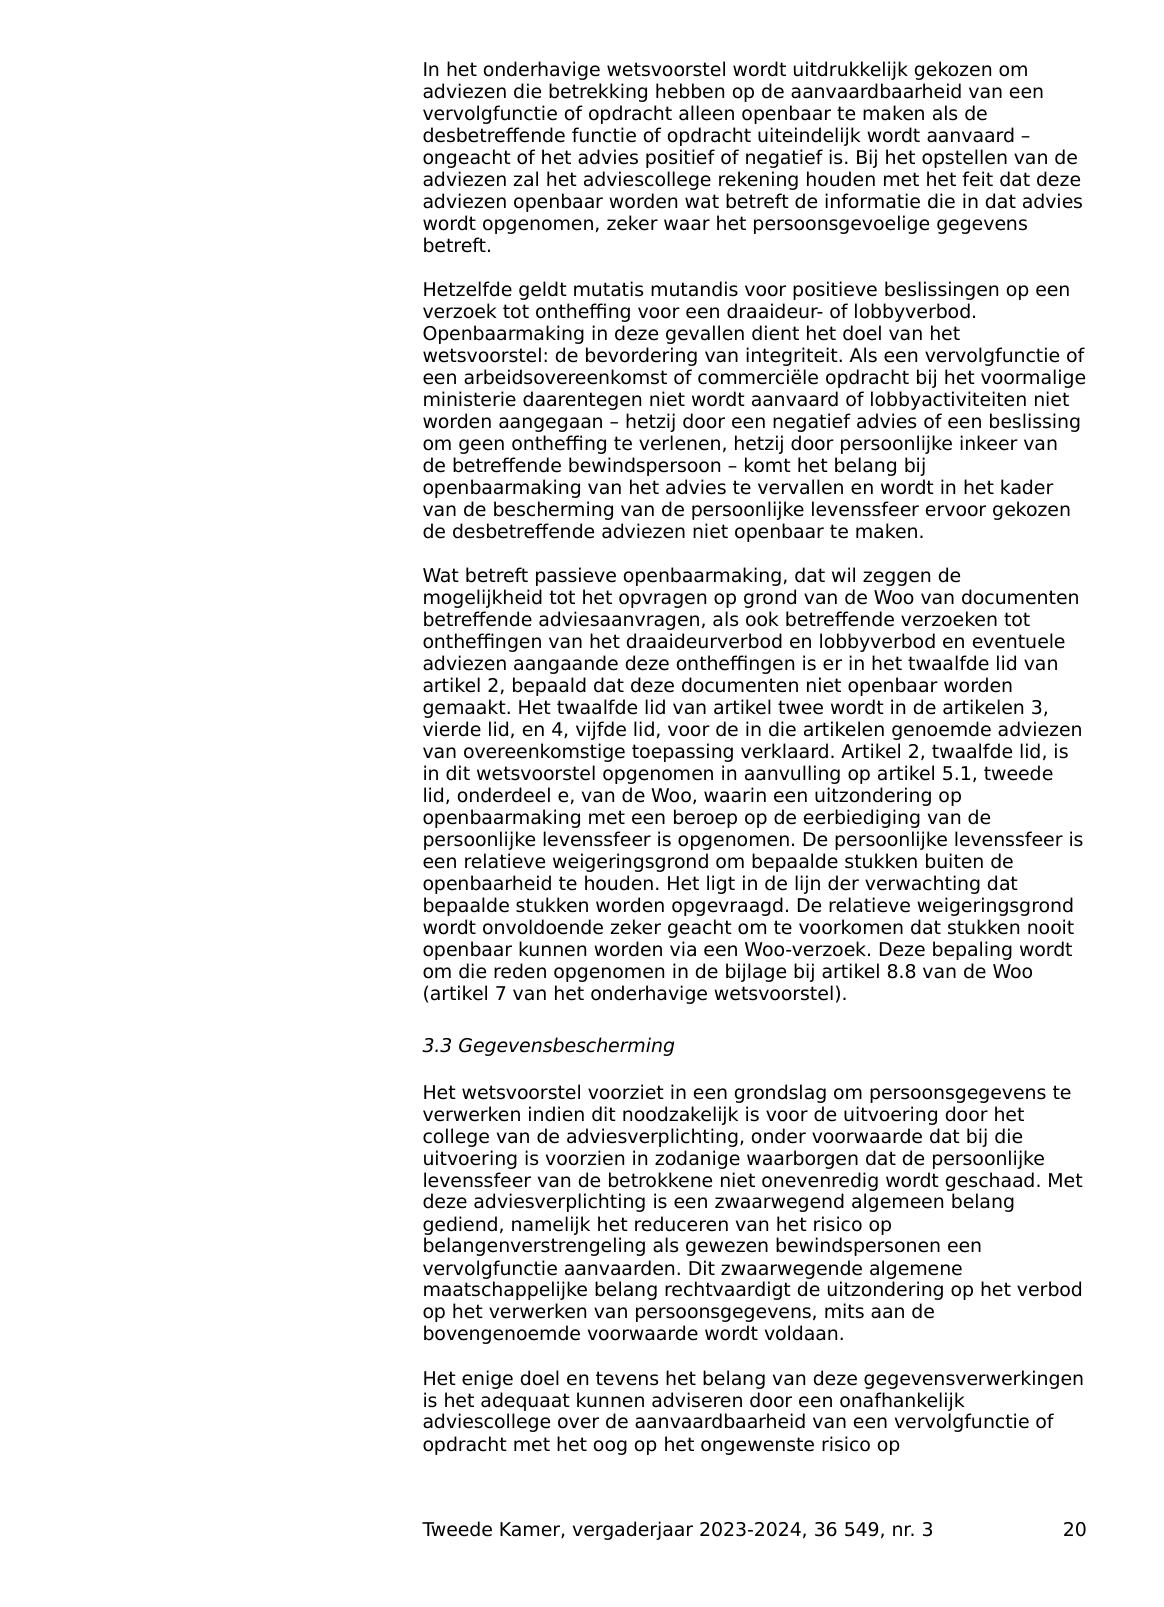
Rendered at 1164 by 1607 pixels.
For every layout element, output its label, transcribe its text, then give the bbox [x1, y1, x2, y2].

text Het enige doel en tevens het belang van deze gegevensverwerkingen is het adequaat kunnen adviseren door een onafhankelijk adviescollege over de aanvaardbaarheid van een vervolgfunctie of opdracht met het oog op het ongewenste risico op [422, 1367, 1087, 1455]
text Wat betreft passieve openbaarmaking, dat wil zeggen de mogelijkheid tot het opvragen op grond van de Woo van documenten betreffende adviesaanvragen, als ook betreffende verzoeken tot ontheffingen van het draaideurverbod en lobbyverbod en eventuele adviezen aangaande deze ontheffingen is er in het twaalfde lid van artikel 2, bepaald dat deze documenten niet openbaar worden gemaakt. Het twaalfde lid van artikel twee wordt in de artikelen 3, vierde lid, en 4, vijfde lid, voor de in die artikelen genoemde adviezen van overeenkomstige toepassing verklaard. Artikel 2, twaalfde lid, is in dit wetsvoorstel opgenomen in aanvulling op artikel 5.1, tweede lid, onderdeel e, van de Woo, waarin een uitzondering op openbaarmaking met een beroep op de eerbiediging van de persoonlijke levenssfeer is opgenomen. De persoonlijke levenssfeer is een relatieve weigeringsgrond om bepaalde stukken buiten de openbaarheid te houden. Het ligt in de lijn der verwachting dat bepaalde stukken worden opgevraagd. De relatieve weigeringsgrond wordt onvoldoende zeker geacht om te voorkomen dat stukken nooit openbaar kunnen worden via een Woo-verzoek. Deze bepaling wordt om die reden opgenomen in de bijlage bij artikel 8.8 van de Woo (artikel 7 van het onderhavige wetsvoorstel). [422, 565, 1087, 1004]
text In het onderhavige wetsvoorstel wordt uitdrukkelijk gekozen om adviezen die betrekking hebben op de aanvaardbaarheid van een vervolgfunctie of opdracht alleen openbaar te maken als de desbetreffende functie of opdracht uiteindelijk wordt aanvaard – ongeacht of het advies positief of negatief is. Bij het opstellen van de adviezen zal het adviescollege rekening houden met het feit dat deze adviezen openbaar worden wat betreft de informatie die in dat advies wordt opgenomen, zeker waar het persoonsgevoelige gegevens betreft. [422, 59, 1087, 257]
subtitle 3.3 Gegevensbescherming [422, 1034, 1087, 1057]
text Het wetsvoorstel voorziet in een grondslag om persoonsgegevens te verwerken indien dit noodzakelijk is voor de uitvoering door het college van de adviesverplichting, onder voorwaarde dat bij die uitvoering is voorzien in zodanige waarborgen dat de persoonlijke levenssfeer van de betrokkene niet onevenredig wordt geschaad. Met deze adviesverplichting is een zwaarwegend algemeen belang gediend, namelijk het reduceren van het risico op belangenverstrengeling als gewezen bewindspersonen een vervolgfunctie aanvaarden. Dit zwaarwegende algemene maatschappelijke belang rechtvaardigt de uitzondering op het verbod op het verwerken van persoonsgegevens, mits aan de bovengenoemde voorwaarde wordt voldaan. [422, 1082, 1087, 1345]
text Hetzelfde geldt mutatis mutandis voor positieve beslissingen op een verzoek tot ontheffing voor een draaideur- of lobbyverbod. Openbaarmaking in deze gevallen dient het doel van het wetsvoorstel: de bevordering van integriteit. Als een vervolgfunctie of een arbeidsovereenkomst of commerciële opdracht bij het voormalige ministerie daarentegen niet wordt aanvaard of lobbyactiviteiten niet worden aangegaan – hetzij door een negatief advies of een beslissing om geen ontheffing te verlenen, hetzij door persoonlijke inkeer van de betreffende bewindspersoon – komt het belang bij openbaarmaking van het advies te vervallen en wordt in het kader van de bescherming van de persoonlijke levenssfeer ervoor gekozen de desbetreffende adviezen niet openbaar te maken. [422, 279, 1087, 543]
